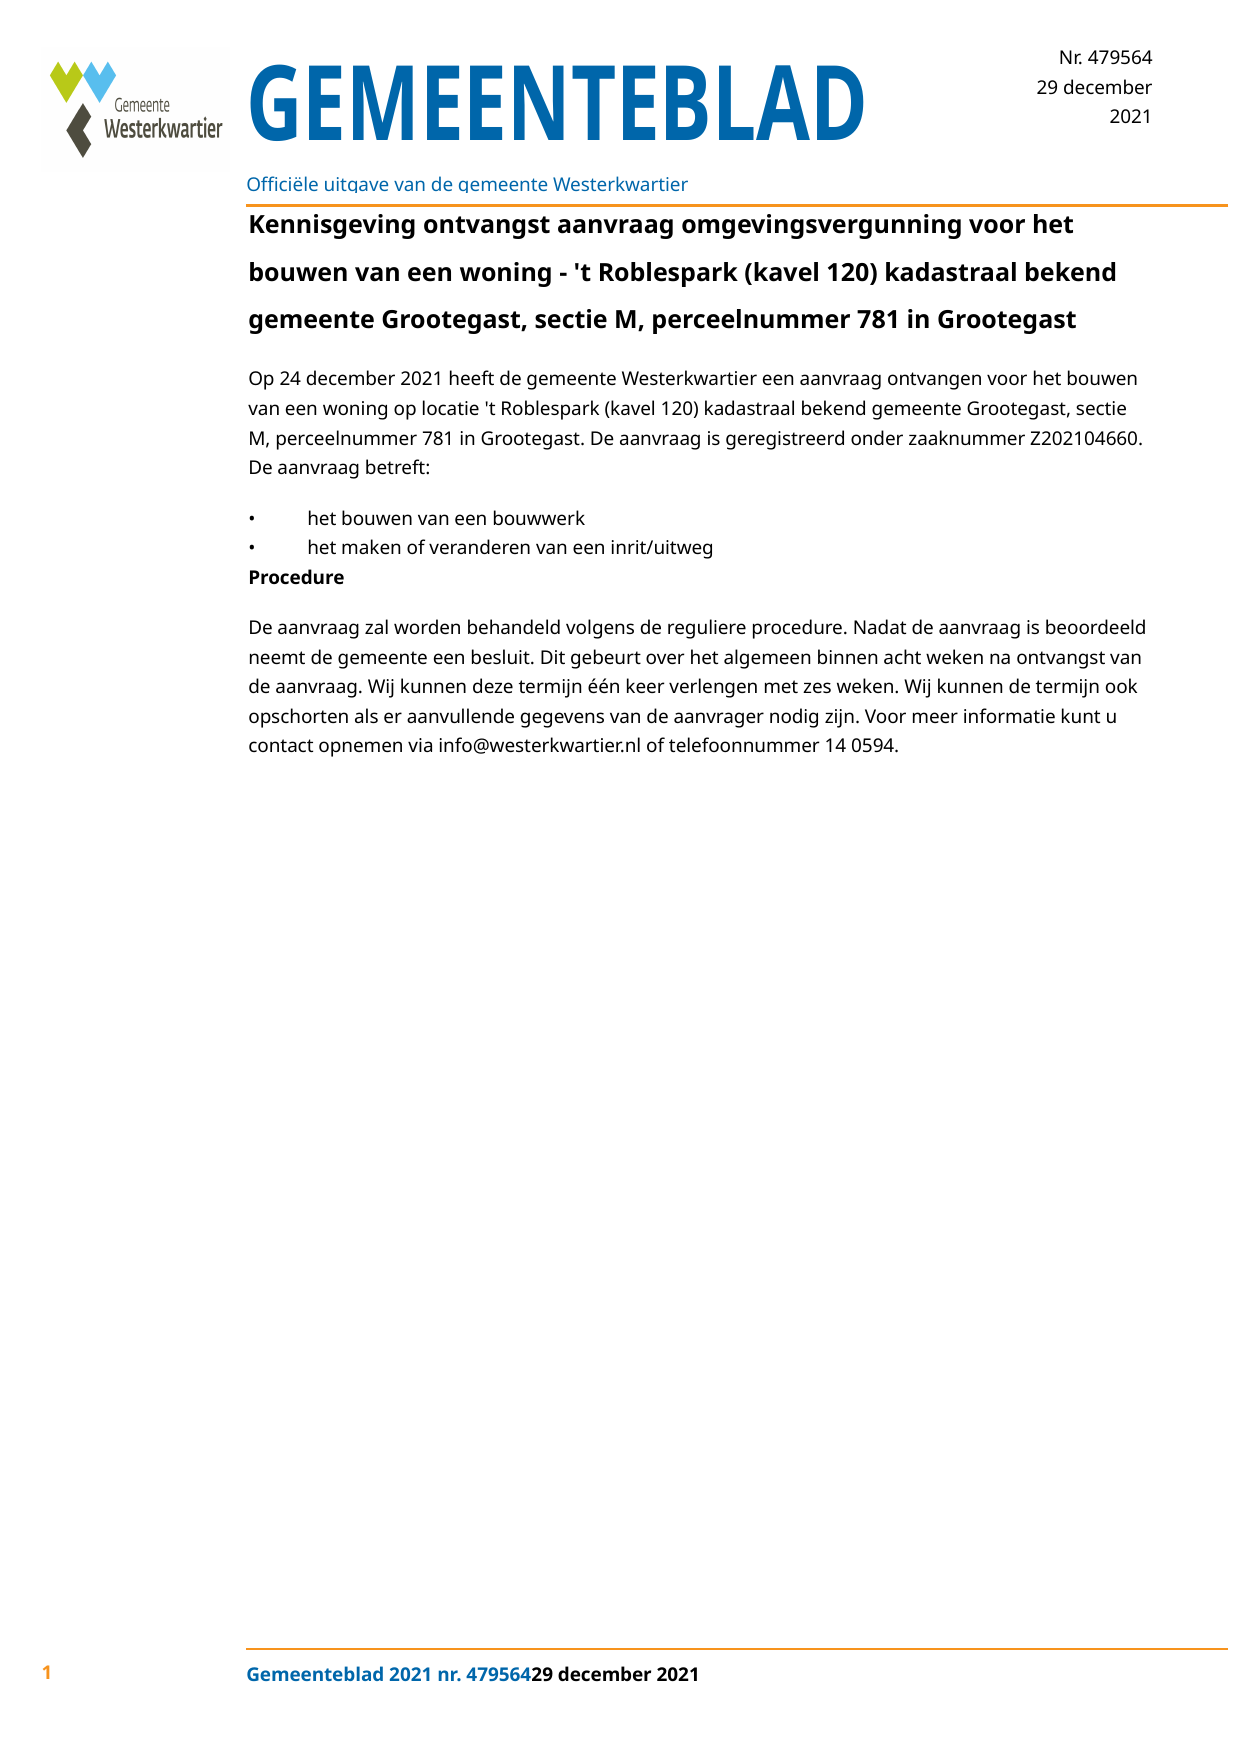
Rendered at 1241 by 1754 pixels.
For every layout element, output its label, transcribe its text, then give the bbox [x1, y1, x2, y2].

text Op 24 december 2021 heeft de gemeente Westerkwartier een aanvraag ontvangen voor het bouwen van een woning op locatie 't Roblespark (kavel 120) kadastraal bekend gemeente Grootegast, sectie M, perceelnummer 781 in Grootegast. De aanvraag is geregistreerd onder zaaknummer Z202104660. De aanvraag betreft: [248, 366, 1152, 480]
text Kennisgeving ontvangst aanvraag omgevingsvergunning voor het bouwen van een woning - 't Roblespark (kavel 120) kadastraal bekend gemeente Grootegast, sectie M, perceelnummer 781 in Grootegast [248, 207, 1152, 336]
list het maken of veranderen van een inrit/uitweg [248, 534, 1152, 560]
list het bouwen van een bouwwerk [248, 505, 1152, 530]
picture [41, 47, 231, 172]
text Procedure [248, 564, 1152, 589]
text De aanvraag zal worden behandeld volgens de reguliere procedure. Nadat de aanvraag is beoordeeld neemt de gemeente een besluit. Dit gebeurt over het algemeen binnen acht weken na ontvangst van de aanvraag. Wij kunnen deze termijn één keer verlengen met zes weken. Wij kunnen de termijn ook opschorten als er aanvullende gegevens van de aanvrager nodig zijn. Voor meer informatie kunt u contact opnemen via info@westerkwartier.nl of telefoonnummer 14 0594. [248, 614, 1152, 758]
